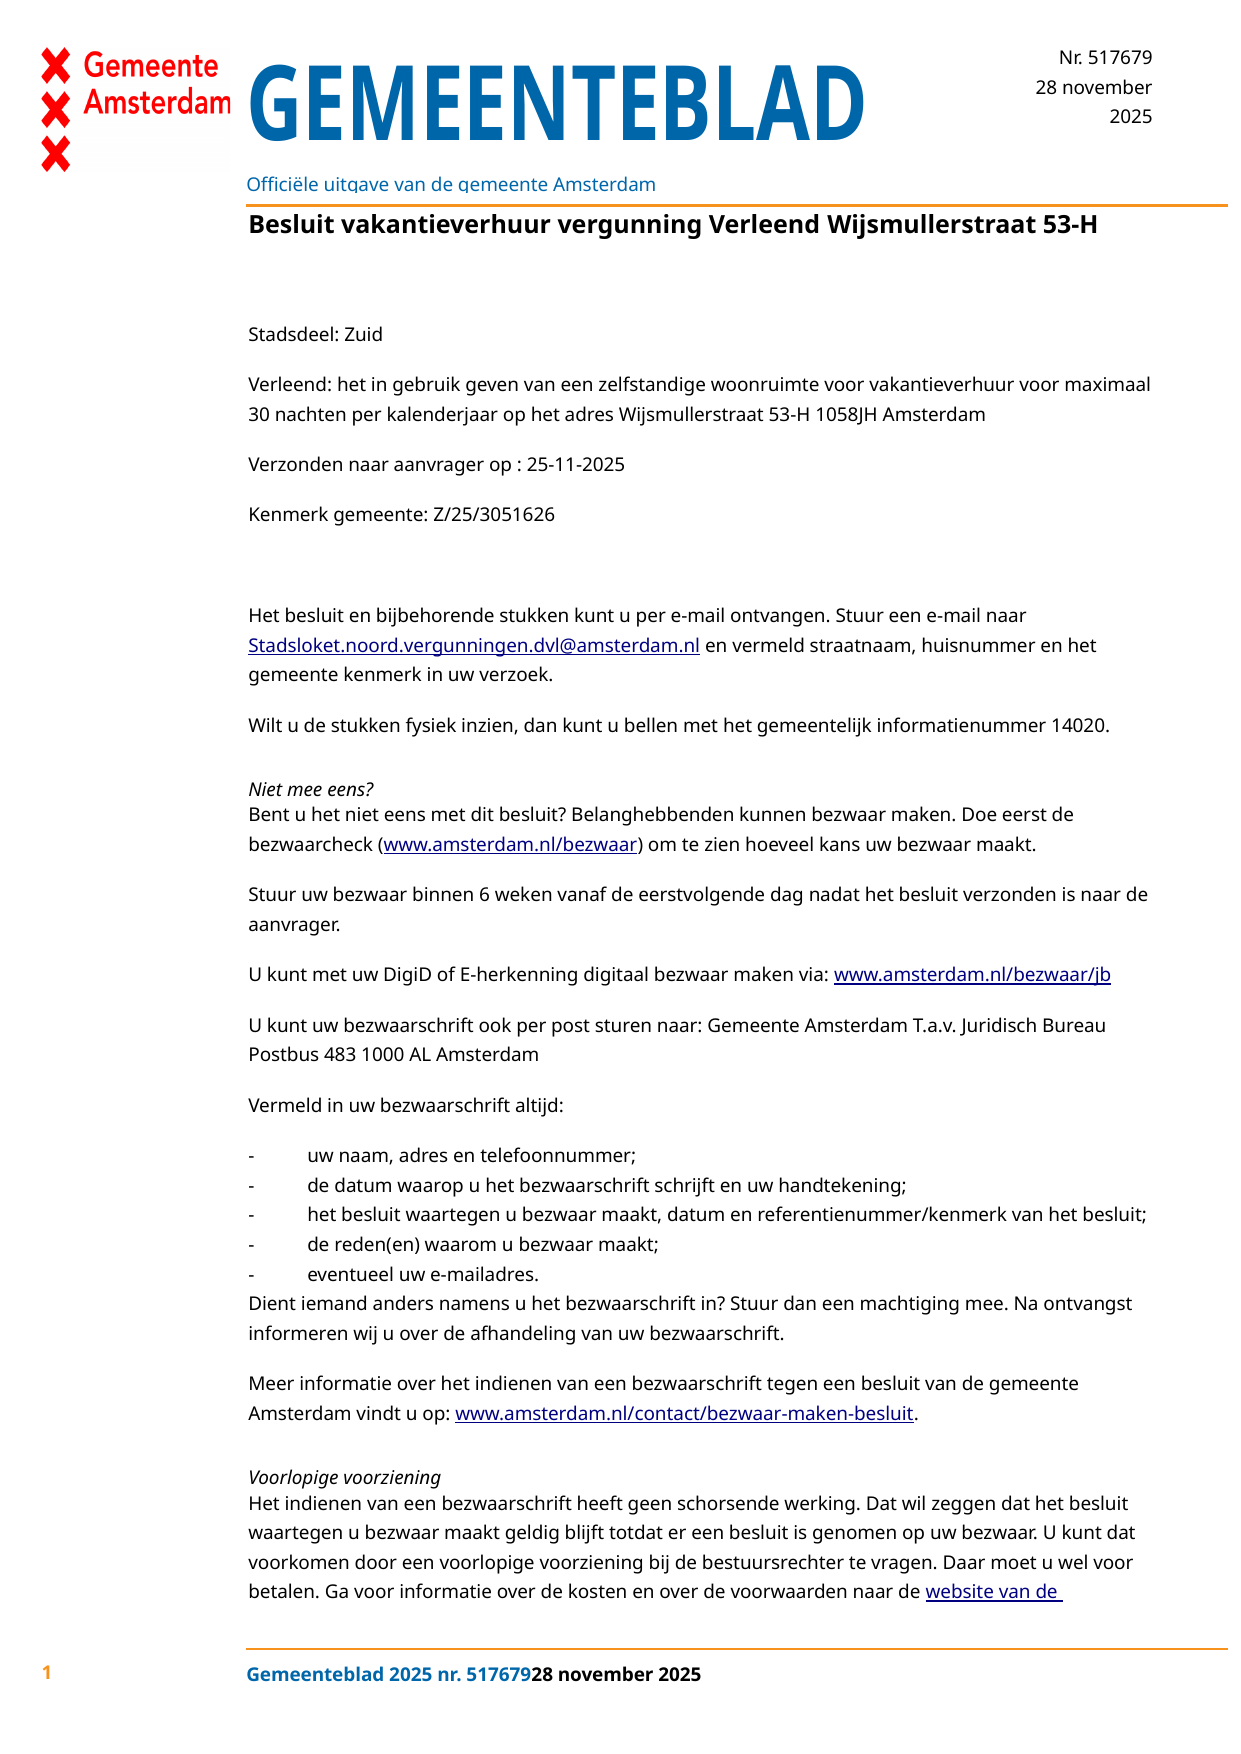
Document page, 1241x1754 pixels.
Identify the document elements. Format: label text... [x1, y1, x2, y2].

text Kenmerk gemeente: Z/25/3051626 [248, 502, 1152, 527]
text Bent u het niet eens met dit besluit? Belanghebbenden kunnen bezwaar maken. Doe eerst de bezwaarcheck (www.amsterdam.nl/bezwaar) om te zien hoeveel kans uw bezwaar maakt. [248, 802, 1152, 857]
text U kunt met uw DigiD of E-herkenning digitaal bezwaar maken via: www.amsterdam.nl/bezwaar/jb [248, 962, 1152, 987]
text Wilt u de stukken fysiek inzien, dan kunt u bellen met het gemeentelijk informatienummer 14020. [248, 712, 1152, 738]
list de datum waarop u het bezwaarschrift schrijft en uw handtekening; [248, 1172, 1152, 1198]
text Besluit vakantieverhuur vergunning Verleend Wijsmullerstraat 53-H [248, 207, 1152, 241]
text U kunt uw bezwaarschrift ook per post sturen naar: Gemeente Amsterdam T.a.v. Juridisch Bureau Postbus 483 1000 AL Amsterdam [248, 1012, 1152, 1067]
list uw naam, adres en telefoonnummer; [248, 1142, 1152, 1168]
text Dient iemand anders namens u het bezwaarschrift in? Stuur dan een machtiging mee. Na ontvangst informeren wij u over de afhandeling van uw bezwaarschrift. [248, 1290, 1152, 1346]
list de reden(en) waarom u bezwaar maakt; [248, 1231, 1152, 1257]
text Stadsdeel: Zuid [248, 321, 1152, 346]
text Het besluit en bijbehorende stukken kunt u per e-mail ontvangen. Stuur een e-mail naar Stadsloket.noord.vergunningen.dvl@amsterdam.nl en vermeld straatnaam, huisnummer en het gemeente kenmerk in uw verzoek. [248, 602, 1152, 687]
text Voorlopige voorziening [248, 1464, 1152, 1490]
list het besluit waartegen u bezwaar maakt, datum en referentienummer/kenmerk van het besluit; [248, 1202, 1152, 1227]
text Meer informatie over het indienen van een bezwaarschrift tegen een besluit van de gemeente Amsterdam vindt u op: www.amsterdam.nl/contact/bezwaar-maken-besluit. [248, 1370, 1152, 1426]
list eventueel uw e-mailadres. [248, 1261, 1152, 1287]
text Verzonden naar aanvrager op : 25-11-2025 [248, 451, 1152, 477]
text Niet mee eens? [248, 776, 1152, 802]
picture [41, 47, 231, 172]
text Stuur uw bezwaar binnen 6 weken vanaf de eerstvolgende dag nadat het besluit verzonden is naar de aanvrager. [248, 882, 1152, 937]
text Vermeld in uw bezwaarschrift altijd: [248, 1092, 1152, 1118]
text Verleend: het in gebruik geven van een zelfstandige woonruimte voor vakantieverhuur voor maximaal 30 nachten per kalenderjaar op het adres Wijsmullerstraat 53-H 1058JH Amsterdam [248, 371, 1152, 426]
text Het indienen van een bezwaarschrift heeft geen schorsende werking. Dat wil zeggen dat het besluit waartegen u bezwaar maakt geldig blijft totdat er een besluit is genomen op uw bezwaar. U kunt dat voorkomen door een voorlopige voorziening bij de bestuursrechter te vragen. Daar moet u wel voor betalen. Ga voor informatie over de kosten en over de voorwaarden naar de website van de [248, 1490, 1152, 1604]
